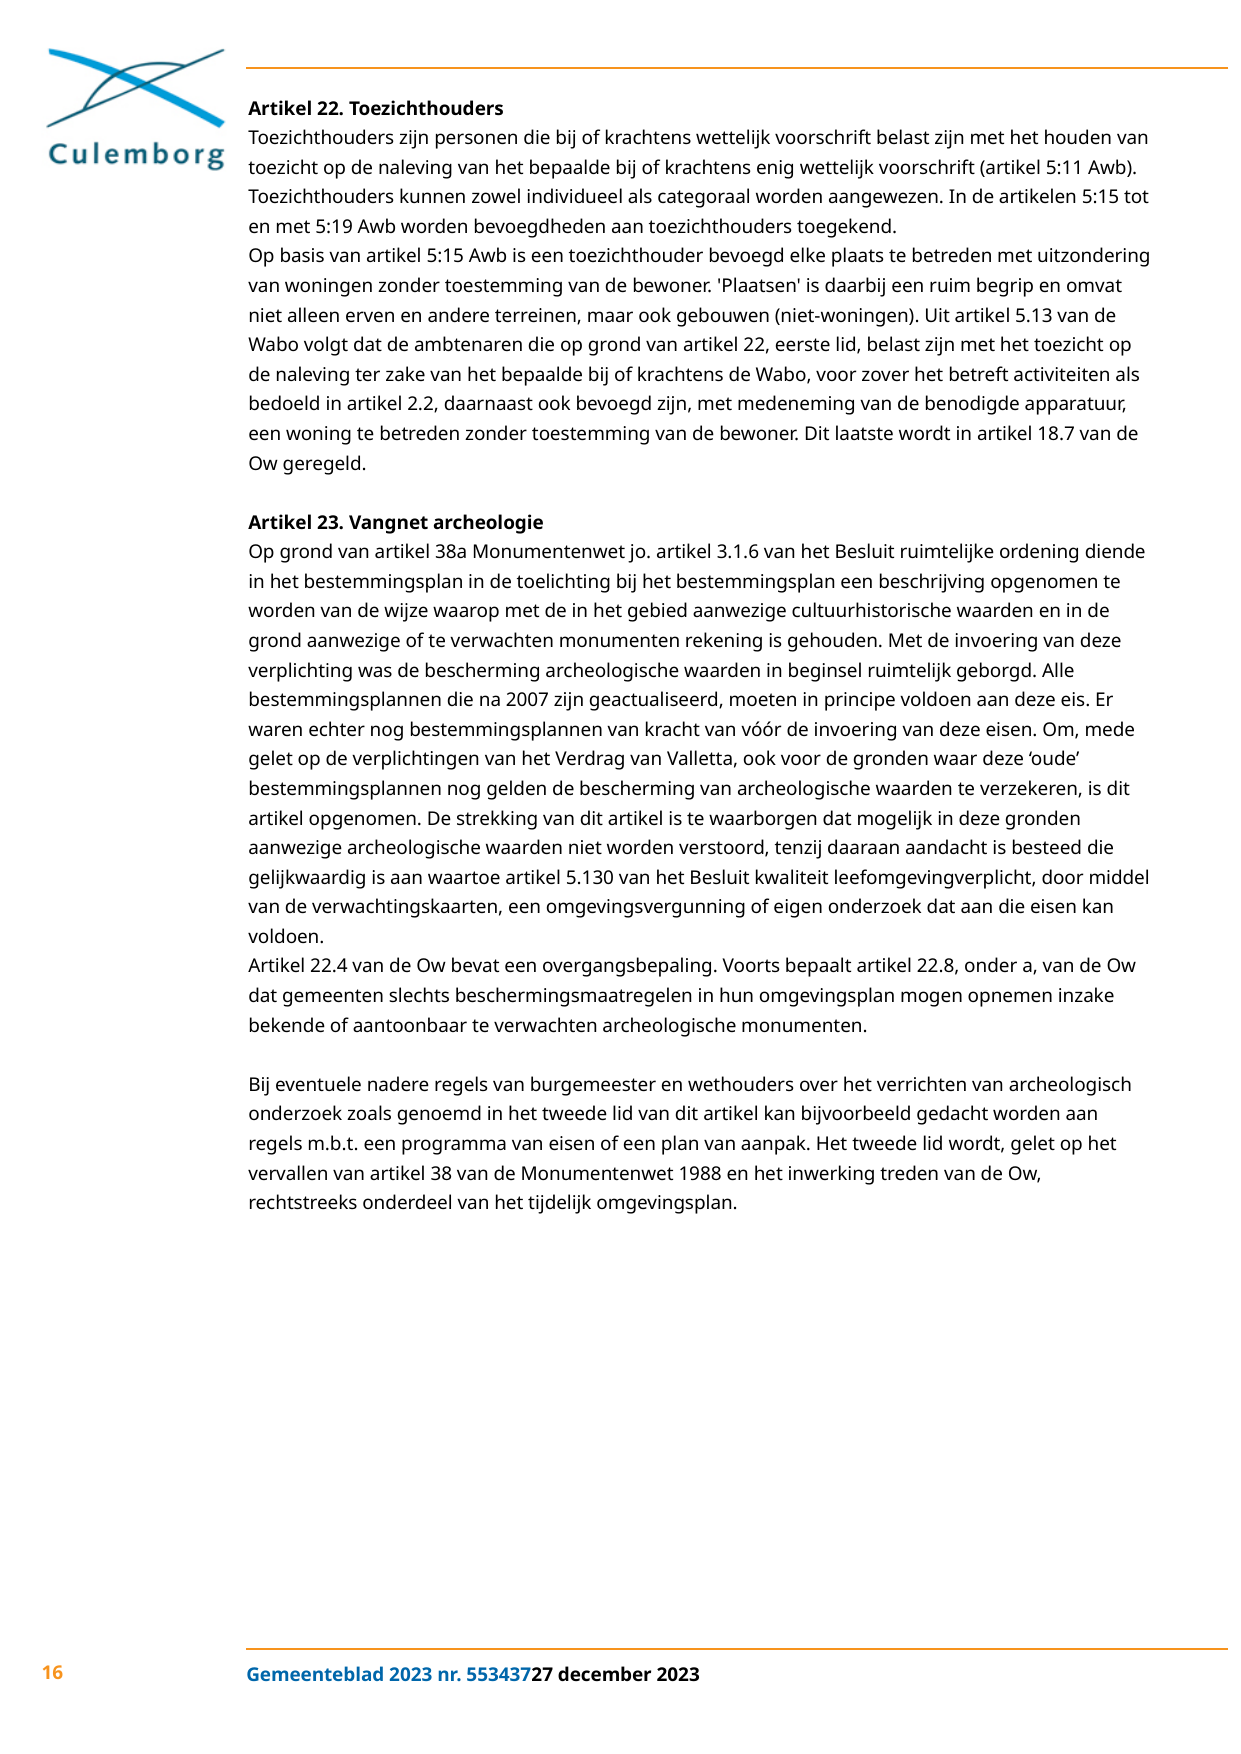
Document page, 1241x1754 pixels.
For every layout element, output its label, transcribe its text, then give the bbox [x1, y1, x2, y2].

text Op grond van artikel 38a Monumentenwet jo. artikel 3.1.6 van het Besluit ruimtelijke ordening diende in het bestemmingsplan in de toelichting bij het bestemmingsplan een beschrijving opgenomen te worden van de wijze waarop met de in het gebied aanwezige cultuurhistorische waarden en in de grond aanwezige of te verwachten monumenten rekening is gehouden. Met de invoering van deze verplichting was de bescherming archeologische waarden in beginsel ruimtelijk geborgd. Alle bestemmingsplannen die na 2007 zijn geactualiseerd, moeten in principe voldoen aan deze eis. Er waren echter nog bestemmingsplannen van kracht van vóór de invoering van deze eisen. Om, mede gelet op de verplichtingen van het Verdrag van Valletta, ook voor de gronden waar deze ‘oude’ bestemmingsplannen nog gelden de bescherming van archeologische waarden te verzekeren, is dit artikel opgenomen. De strekking van dit artikel is te waarborgen dat mogelijk in deze gronden aanwezige archeologische waarden niet worden verstoord, tenzij daaraan aandacht is besteed die gelijkwaardig is aan waartoe artikel 5.130 van het Besluit kwaliteit leefomgevingverplicht, door middel van de verwachtingskaarten, een omgevingsvergunning of eigen onderzoek dat aan die eisen kan voldoen. [248, 538, 1152, 949]
text Artikel 22. Toezichthouders [248, 95, 1152, 121]
text Artikel 22.4 van de Ow bevat een overgangsbepaling. Voorts bepaalt artikel 22.8, onder a, van de Ow dat gemeenten slechts beschermingsmaatregelen in hun omgevingsplan mogen opnemen inzake bekende of aantoonbaar te verwachten archeologische monumenten. [248, 953, 1152, 1038]
text Op basis van artikel 5:15 Awb is een toezichthouder bevoegd elke plaats te betreden met uitzondering van woningen zonder toestemming van de bewoner. 'Plaatsen' is daarbij een ruim begrip en omvat niet alleen erven en andere terreinen, maar ook gebouwen (niet-woningen). Uit artikel 5.13 van de Wabo volgt dat de ambtenaren die op grond van artikel 22, eerste lid, belast zijn met het toezicht op de naleving ter zake van het bepaalde bij of krachtens de Wabo, voor zover het betreft activiteiten als bedoeld in artikel 2.2, daarnaast ook bevoegd zijn, met medeneming van de benodigde apparatuur, een woning te betreden zonder toestemming van de bewoner. Dit laatste wordt in artikel 18.7 van de Ow geregeld. [248, 243, 1152, 476]
picture [41, 47, 231, 172]
text Artikel 23. Vangnet archeologie [248, 509, 1152, 535]
text Toezichthouders zijn personen die bij of krachtens wettelijk voorschrift belast zijn met het houden van toezicht op de naleving van het bepaalde bij of krachtens enig wettelijk voorschrift (artikel 5:11 Awb). Toezichthouders kunnen zowel individueel als categoraal worden aangewezen. In de artikelen 5:15 tot en met 5:19 Awb worden bevoegdheden aan toezichthouders toegekend. [248, 124, 1152, 239]
text Bij eventuele nadere regels van burgemeester en wethouders over het verrichten van archeologisch onderzoek zoals genoemd in het tweede lid van dit artikel kan bijvoorbeeld gedacht worden aan regels m.b.t. een programma van eisen of een plan van aanpak. Het tweede lid wordt, gelet op het vervallen van artikel 38 van de Monumentenwet 1988 en het inwerking treden van de Ow, rechtstreeks onderdeel van het tijdelijk omgevingsplan. [248, 1071, 1152, 1215]
